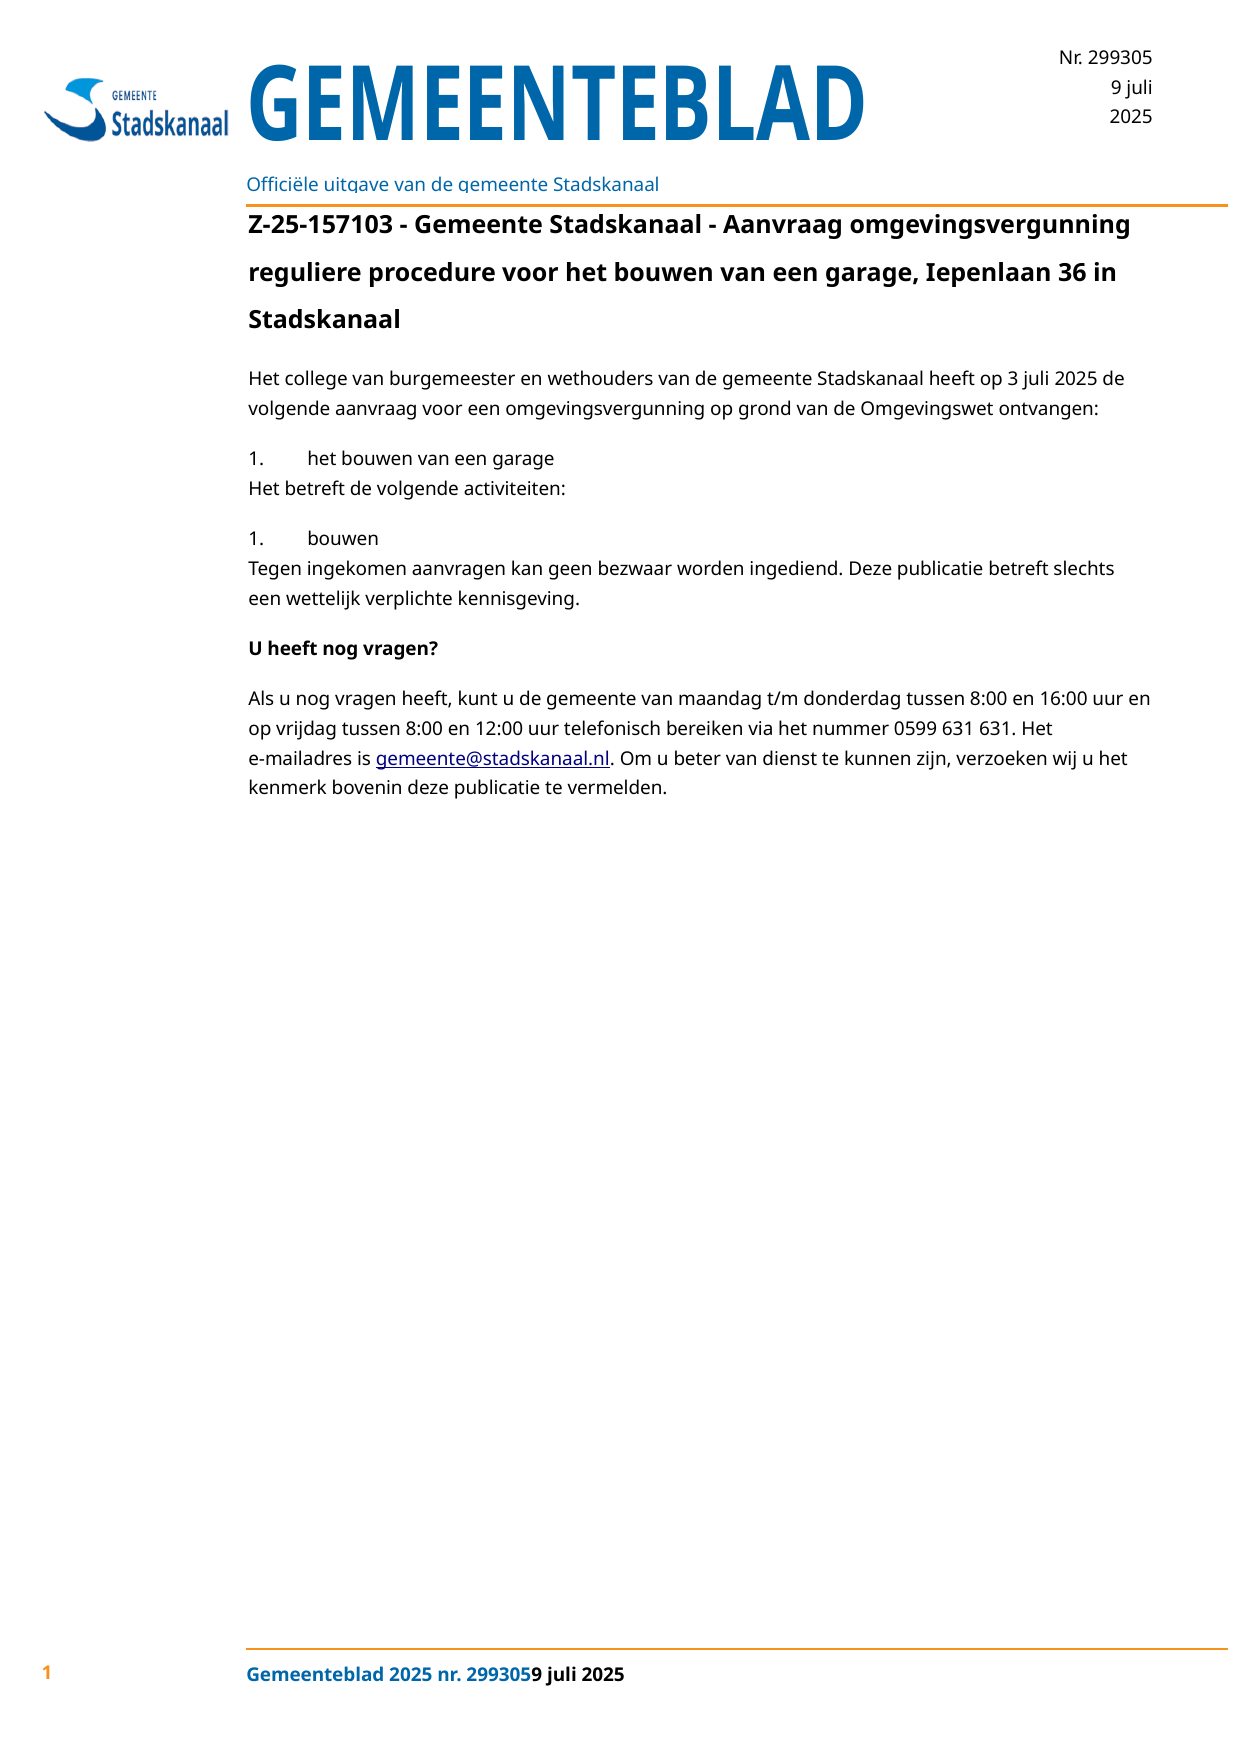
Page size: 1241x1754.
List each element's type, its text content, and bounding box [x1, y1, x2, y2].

text Als u nog vragen heeft, kunt u de gemeente van maandag t/m donderdag tussen 8:00 en 16:00 uur en op vrijdag tussen 8:00 en 12:00 uur telefonisch bereiken via het nummer 0599 631 631. Het e‑mailadres is gemeente@stadskanaal.nl. Om u beter van dienst te kunnen zijn, verzoeken wij u het kenmerk bovenin deze publicatie te vermelden. [248, 686, 1152, 800]
text Tegen ingekomen aanvragen kan geen bezwaar worden ingediend. Deze publicatie betreft slechts een wettelijk verplichte kennisgeving. [248, 555, 1152, 610]
text Het college van burgemeester en wethouders van de gemeente Stadskanaal heeft op 3 juli 2025 de volgende aanvraag voor een omgevingsvergunning op grond van de Omgevingswet ontvangen: [248, 366, 1152, 421]
picture [41, 47, 231, 172]
text U heeft nog vragen? [248, 635, 1152, 661]
list het bouwen van een garage [248, 446, 1152, 471]
text Z-25-157103 - Gemeente Stadskanaal - Aanvraag omgevingsvergunning reguliere procedure voor het bouwen van een garage, Iepenlaan 36 in Stadskanaal [248, 207, 1152, 336]
list bouwen [248, 526, 1152, 551]
text Het betreft de volgende activiteiten: [248, 475, 1152, 501]
